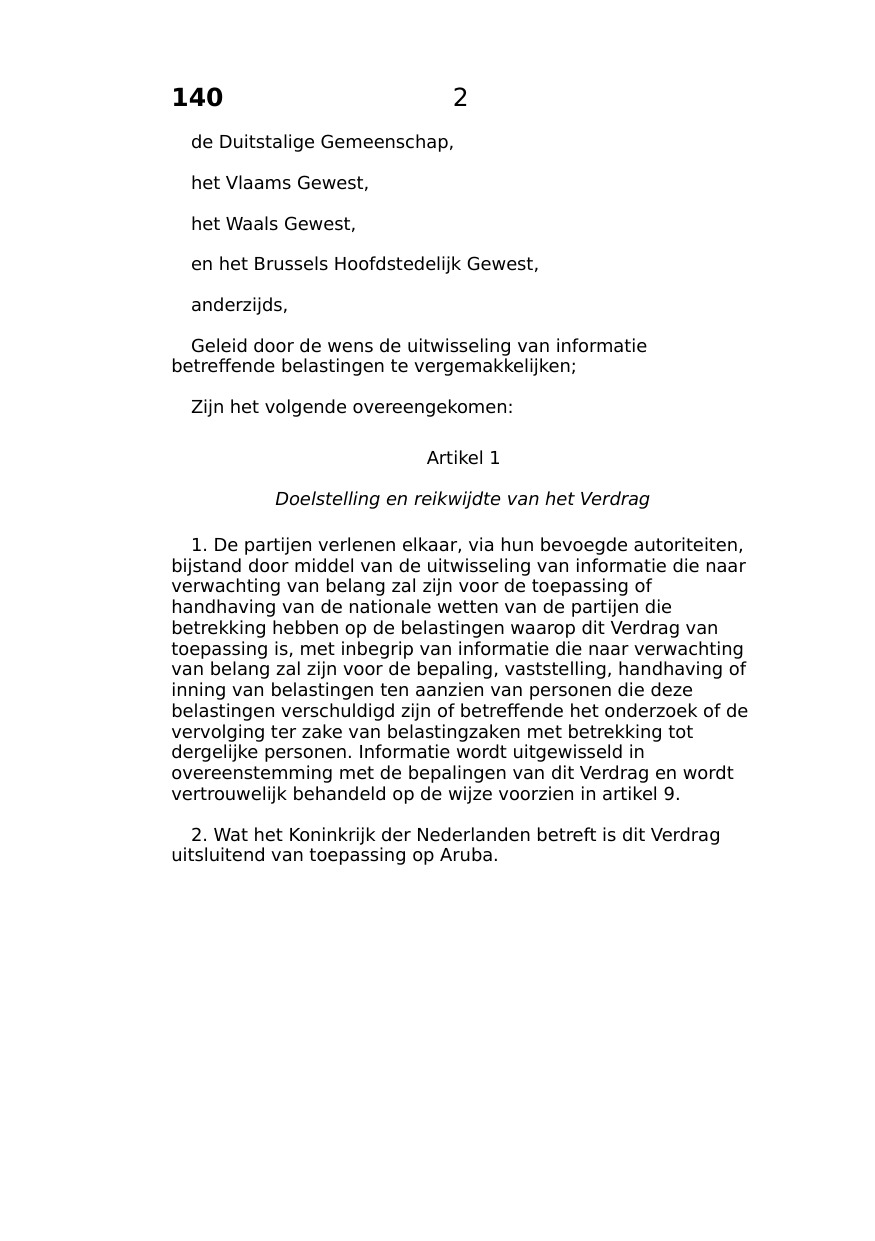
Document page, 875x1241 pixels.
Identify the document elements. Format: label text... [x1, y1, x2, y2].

subtitle Artikel 1 Doelstelling en reikwijdte van het Verdrag [171, 448, 756, 510]
text 2. Wat het Koninkrijk der Nederlanden betreft is dit Verdrag uitsluitend van toepassing op Aruba. [171, 824, 756, 866]
text en het Brussels Hoofdstedelijk Gewest, [171, 254, 756, 275]
text anderzijds, [171, 295, 756, 316]
text Geleid door de wens de uitwisseling van informatie betreffende belastingen te vergemakkelijken; [171, 336, 756, 377]
text Zijn het volgende overeengekomen: [171, 397, 756, 418]
text het Vlaams Gewest, [171, 173, 756, 193]
text de Duitstalige Gemeenschap, [171, 132, 756, 153]
text 1. De partijen verlenen elkaar, via hun bevoegde autoriteiten, bijstand door middel van de uitwisseling van informatie die naar verwachting van belang zal zijn voor de toepassing of handhaving van de nationale wetten van de partijen die betrekking hebben op de belastingen waarop dit Verdrag van toepassing is, met inbegrip van informatie die naar verwachting van belang zal zijn voor de bepaling, vaststelling, handhaving of inning van belastingen ten aanzien van personen die deze belastingen verschuldigd zijn of betreffende het onderzoek of de vervolging ter zake van belastingzaken met betrekking tot dergelijke personen. Informatie wordt uitgewisseld in overeenstemming met de bepalingen van dit Verdrag en wordt vertrouwelijk behandeld op de wijze voorzien in artikel 9. [171, 535, 756, 804]
text het Waals Gewest, [171, 213, 756, 234]
